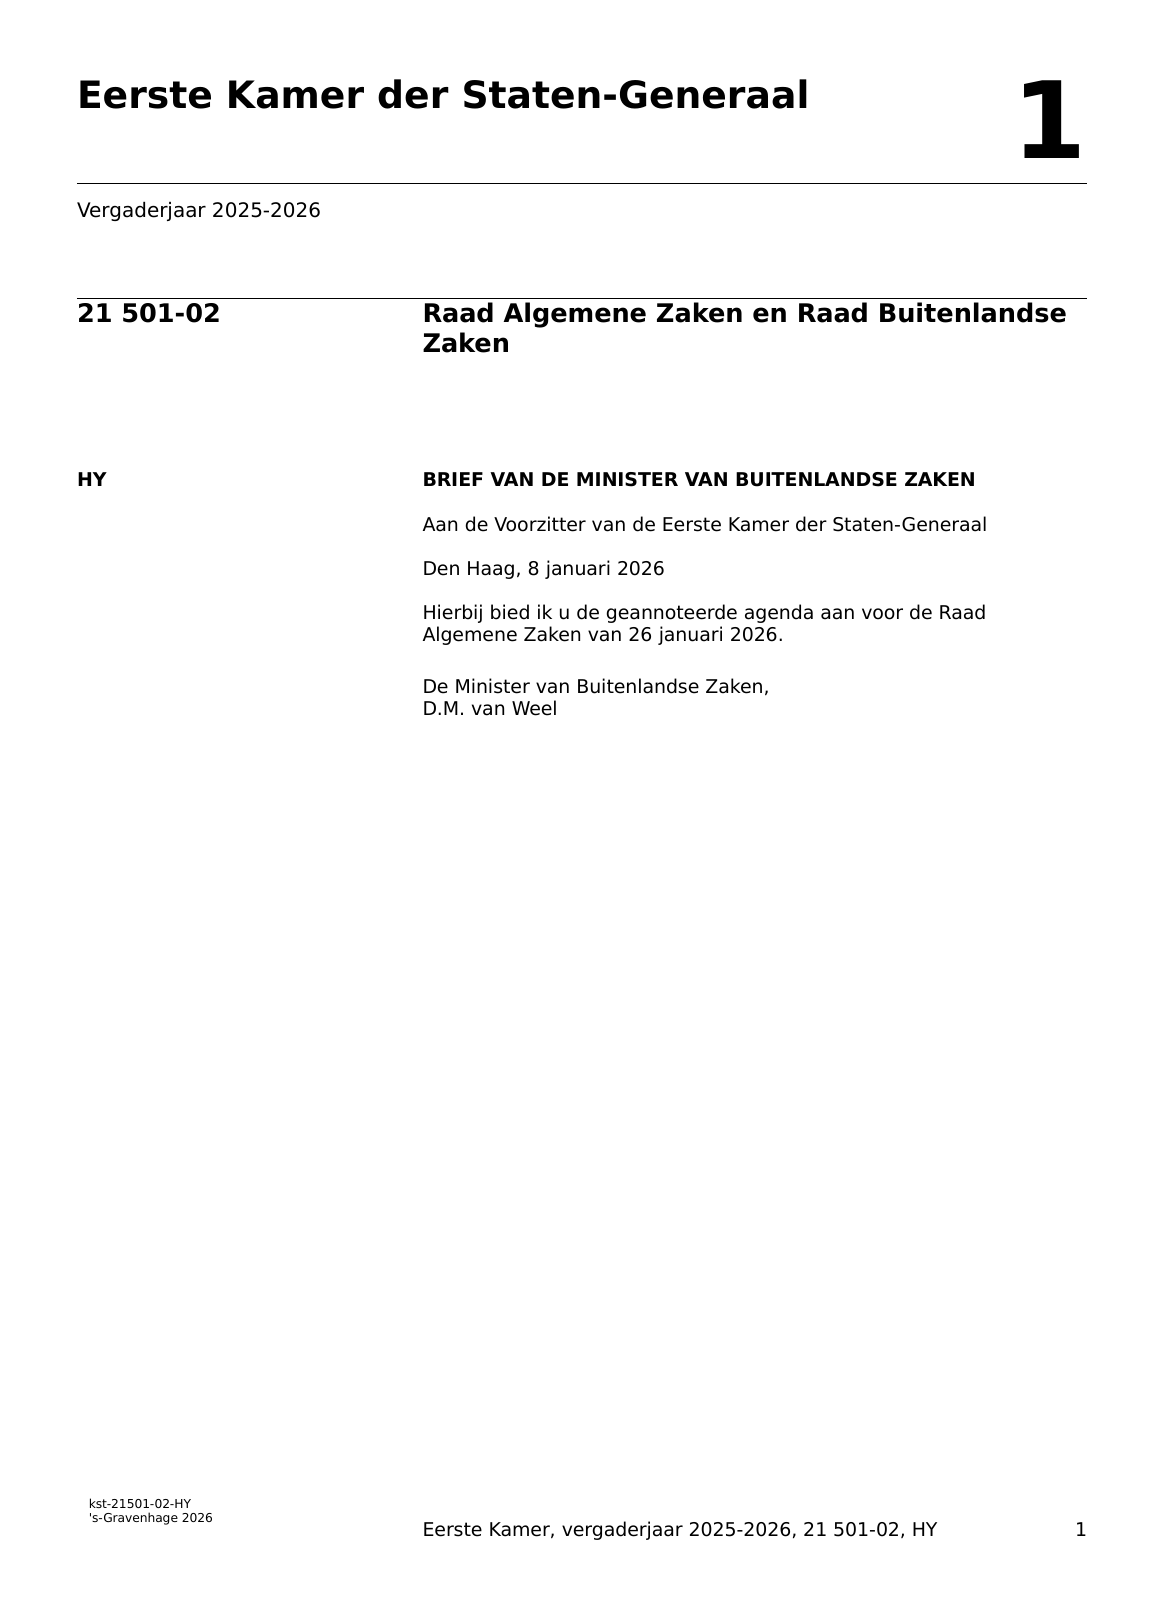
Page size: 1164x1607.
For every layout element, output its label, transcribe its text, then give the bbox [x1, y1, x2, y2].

subtitle HY BRIEF VAN DE MINISTER VAN BUITENLANDSE ZAKEN [77, 469, 1087, 491]
table_header 1 [886, 59, 1087, 183]
text kst-21501-02-HY [88, 1497, 323, 1511]
subtitle 21 501-02 Raad Algemene Zaken en Raad Buitenlandse Zaken [77, 299, 1087, 358]
table_cell Vergaderjaar 2025-2026 [77, 184, 1087, 298]
table_header Eerste Kamer der Staten-Generaal [77, 59, 886, 183]
text De Minister van Buitenlandse Zaken, D.M. van Weel [422, 676, 1087, 720]
text 's-Gravenhage 2026 [88, 1511, 323, 1525]
text Hierbij bied ik u de geannoteerde agenda aan voor de Raad Algemene Zaken van 26 januari 2026. [422, 602, 1087, 646]
text Den Haag, 8 januari 2026 [422, 558, 1087, 580]
text Aan de Voorzitter van de Eerste Kamer der Staten-Generaal [422, 513, 1087, 536]
